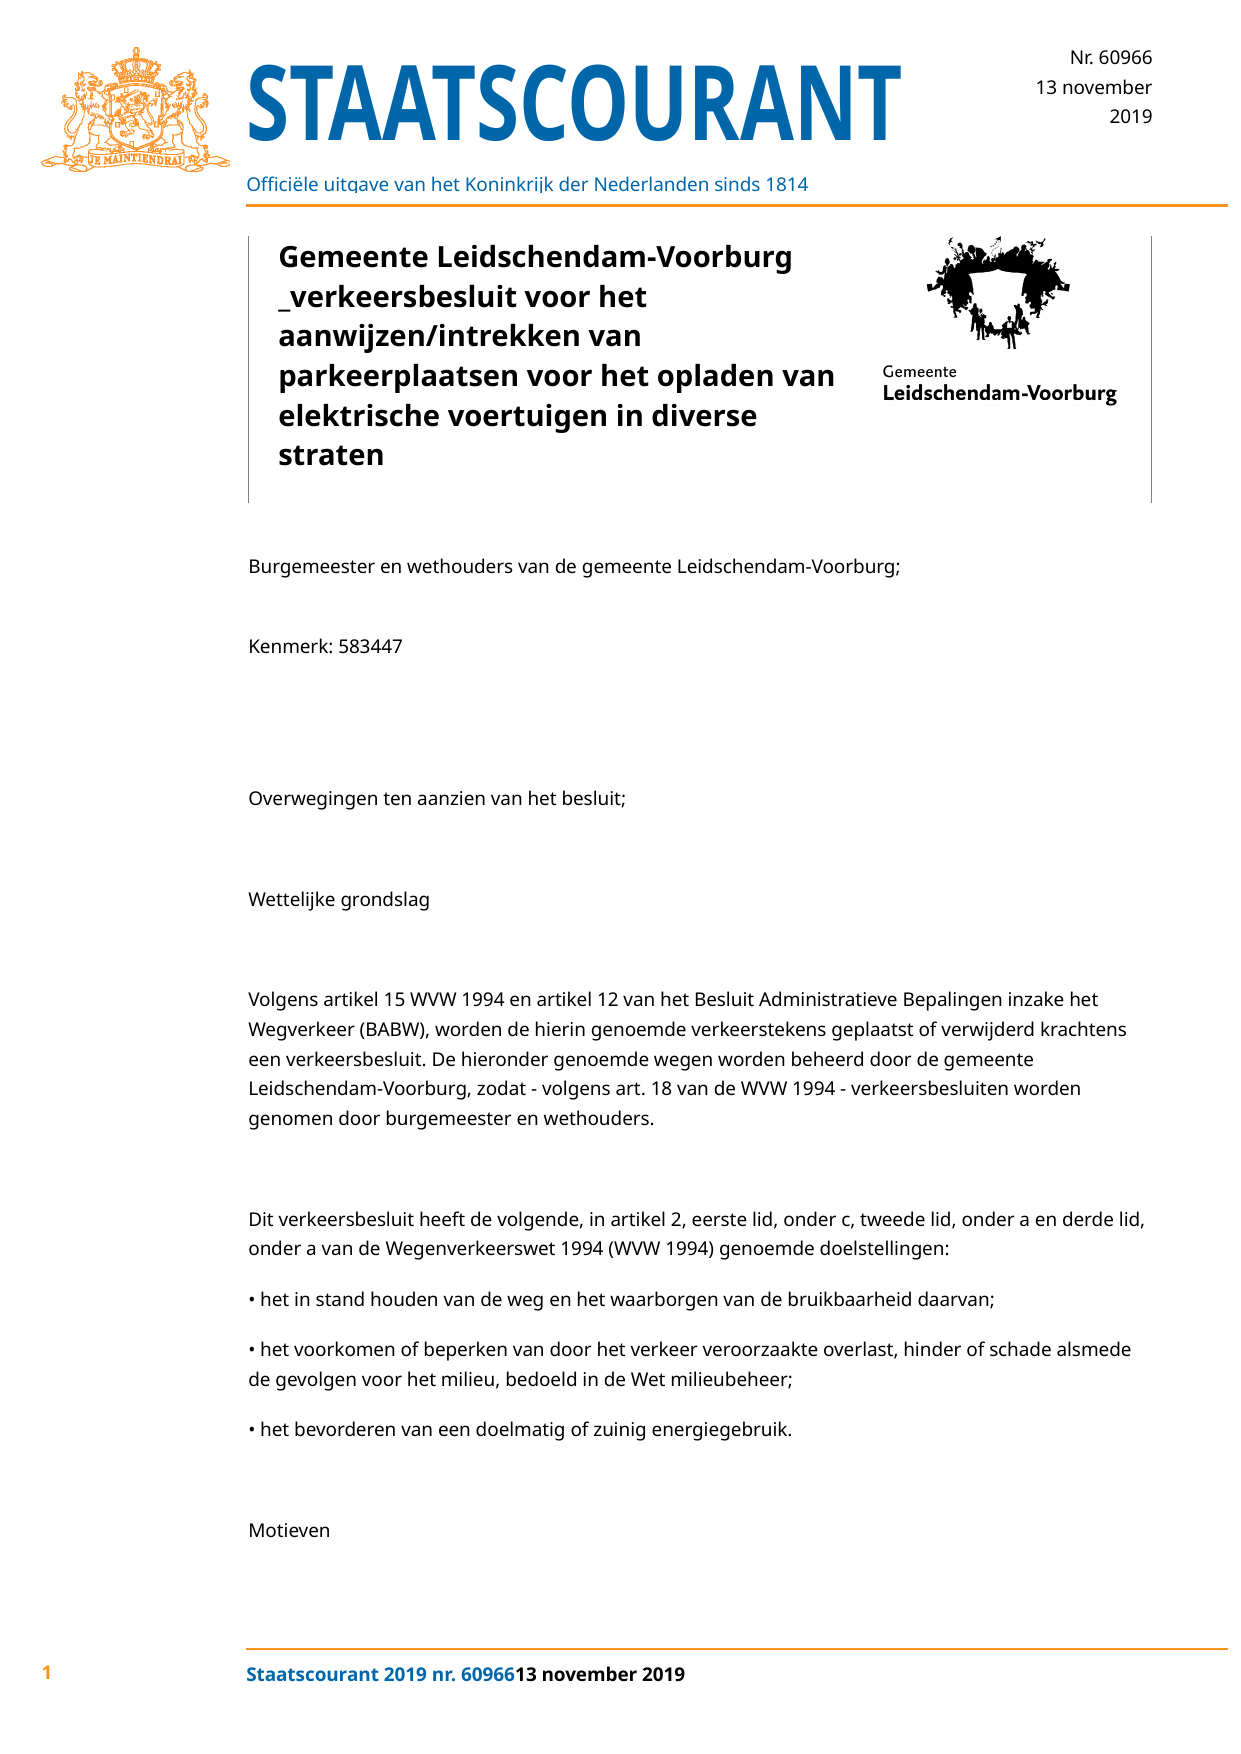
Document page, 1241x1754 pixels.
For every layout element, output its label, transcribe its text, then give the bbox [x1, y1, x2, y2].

text Burgemeester en wethouders van de gemeente Leidschendam-Voorburg; [248, 554, 1152, 579]
text • het voorkomen of beperken van door het verkeer veroorzaakte overlast, hinder of schade alsmede de gevolgen voor het milieu, bedoeld in de Wet milieubeheer; [248, 1336, 1152, 1392]
table_header Gemeente Leidschendam-Voorburg _verkeersbesluit voor het aanwijzen/intrekken van parkeerplaatsen voor het opladen van elektrische voertuigen in diverse straten [249, 236, 850, 503]
text • het in stand houden van de weg en het waarborgen van de bruikbaarheid daarvan; [248, 1286, 1152, 1312]
picture [882, 236, 1119, 406]
text Wettelijke grondslag [248, 886, 1152, 912]
text Motieven [248, 1517, 1152, 1543]
text Overwegingen ten aanzien van het besluit; [248, 785, 1152, 811]
text • het bevorderen van een doelmatig of zuinig energiegebruik. [248, 1416, 1152, 1442]
text Kenmerk: 583447 [248, 634, 1152, 659]
text Dit verkeersbesluit heeft de volgende, in artikel 2, eerste lid, onder c, tweede lid, onder a en derde lid, onder a van de Wegenverkeerswet 1994 (WVW 1994) genoemde doelstellingen: [248, 1206, 1152, 1261]
picture [41, 47, 231, 172]
table_header [850, 236, 1151, 503]
text Volgens artikel 15 WVW 1994 en artikel 12 van het Besluit Administratieve Bepalingen inzake het Wegverkeer (BABW), worden de hierin genoemde verkeerstekens geplaatst of verwijderd krachtens een verkeersbesluit. De hieronder genoemde wegen worden beheerd door de gemeente Leidschendam-Voorburg, zodat - volgens art. 18 van de WVW 1994 - verkeersbesluiten worden genomen door burgemeester en wethouders. [248, 987, 1152, 1131]
